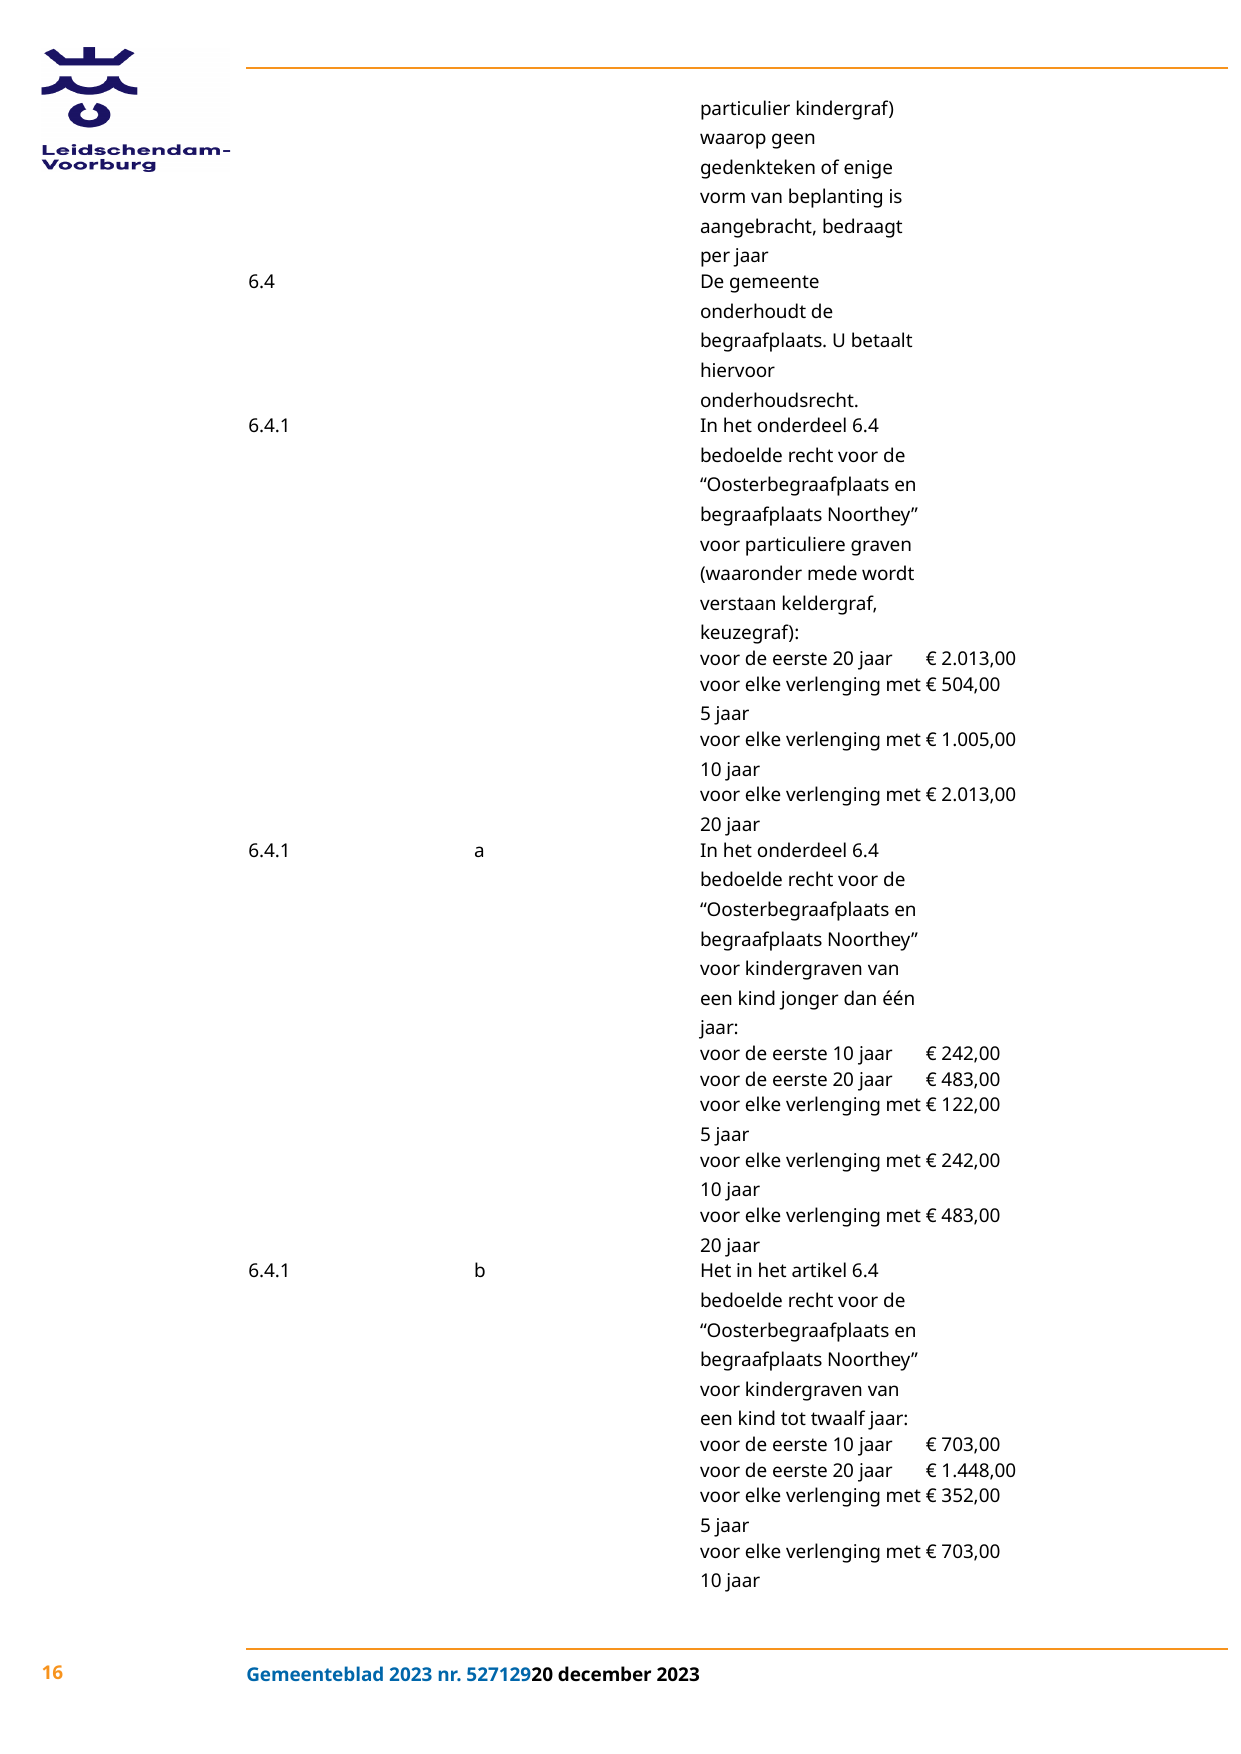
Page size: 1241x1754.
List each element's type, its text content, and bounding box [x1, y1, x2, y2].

table_cell € 703,00 [926, 1538, 1152, 1593]
table_cell [248, 1040, 474, 1066]
table_cell a [474, 837, 700, 1040]
table_cell voor elke verlenging met 10 jaar [700, 1147, 926, 1202]
table_cell € 483,00 [926, 1202, 1152, 1258]
table_cell voor elke verlenging met 5 jaar [700, 671, 926, 726]
table_cell [474, 1538, 700, 1593]
table_cell 6.4.1 [248, 1258, 474, 1431]
table_cell € 504,00 [926, 671, 1152, 726]
table_cell [926, 837, 1152, 1040]
table_cell [248, 1483, 474, 1538]
table_cell [474, 645, 700, 671]
table_cell [926, 413, 1152, 645]
table_cell [926, 1258, 1152, 1431]
table_cell [474, 1457, 700, 1483]
table_cell [474, 95, 700, 268]
table_cell [474, 1202, 700, 1258]
table_cell [926, 95, 1152, 268]
table_cell [248, 1092, 474, 1147]
table_cell 6.4 [248, 269, 474, 412]
table_cell voor elke verlenging met 5 jaar [700, 1483, 926, 1538]
table_cell [248, 726, 474, 782]
table_cell [926, 269, 1152, 412]
table_cell particulier kindergraf) waarop geen gedenkteken of enige vorm van beplanting is aangebracht, bedraagt per jaar [700, 95, 926, 268]
table_cell € 352,00 [926, 1483, 1152, 1538]
picture [41, 47, 231, 172]
table_cell [474, 1040, 700, 1066]
table_cell [248, 782, 474, 837]
table_cell [474, 1092, 700, 1147]
table_cell € 483,00 [926, 1066, 1152, 1092]
table_cell € 2.013,00 [926, 645, 1152, 671]
table_cell € 1.448,00 [926, 1457, 1152, 1483]
table_cell [248, 1147, 474, 1202]
table_cell [474, 782, 700, 837]
table_cell 6.4.1 [248, 413, 474, 645]
table_cell In het onderdeel 6.4 bedoelde recht voor de “Oosterbegraafplaats en begraafplaats Noorthey” voor kindergraven van een kind jonger dan één jaar: [700, 837, 926, 1040]
table_cell € 703,00 [926, 1431, 1152, 1457]
table_cell voor elke verlenging met 5 jaar [700, 1092, 926, 1147]
table_cell voor de eerste 10 jaar [700, 1431, 926, 1457]
table_cell De gemeente onderhoudt de begraafplaats. U betaalt hiervoor onderhoudsrecht. [700, 269, 926, 412]
table_cell € 122,00 [926, 1092, 1152, 1147]
table_cell In het onderdeel 6.4 bedoelde recht voor de “Oosterbegraafplaats en begraafplaats Noorthey” voor particuliere graven (waaronder mede wordt verstaan keldergraf, keuzegraf): [700, 413, 926, 645]
table_cell [248, 1066, 474, 1092]
table_cell € 242,00 [926, 1147, 1152, 1202]
table_cell [474, 671, 700, 726]
table_cell [474, 1431, 700, 1457]
table_cell [248, 645, 474, 671]
table_cell b [474, 1258, 700, 1431]
table_cell [474, 1483, 700, 1538]
table_cell € 242,00 [926, 1040, 1152, 1066]
table_cell voor de eerste 20 jaar [700, 645, 926, 671]
table_cell [248, 1457, 474, 1483]
table_cell [248, 95, 474, 268]
table_cell [474, 726, 700, 782]
table_cell [248, 671, 474, 726]
table_cell [248, 1538, 474, 1593]
table_cell voor elke verlenging met 20 jaar [700, 782, 926, 837]
table_cell voor elke verlenging met 10 jaar [700, 1538, 926, 1593]
table_cell [474, 413, 700, 645]
table_cell 6.4.1 [248, 837, 474, 1040]
table_cell [248, 1202, 474, 1258]
table_cell [248, 1431, 474, 1457]
table_cell voor de eerste 20 jaar [700, 1066, 926, 1092]
table_cell voor elke verlenging met 20 jaar [700, 1202, 926, 1258]
table_cell Het in het artikel 6.4 bedoelde recht voor de “Oosterbegraafplaats en begraafplaats Noorthey” voor kindergraven van een kind tot twaalf jaar: [700, 1258, 926, 1431]
table_cell [474, 269, 700, 412]
table_cell [474, 1147, 700, 1202]
table_cell voor de eerste 10 jaar [700, 1040, 926, 1066]
table_cell voor elke verlenging met 10 jaar [700, 726, 926, 782]
table_cell voor de eerste 20 jaar [700, 1457, 926, 1483]
table_cell € 1.005,00 [926, 726, 1152, 782]
table_cell [474, 1066, 700, 1092]
table_cell € 2.013,00 [926, 782, 1152, 837]
